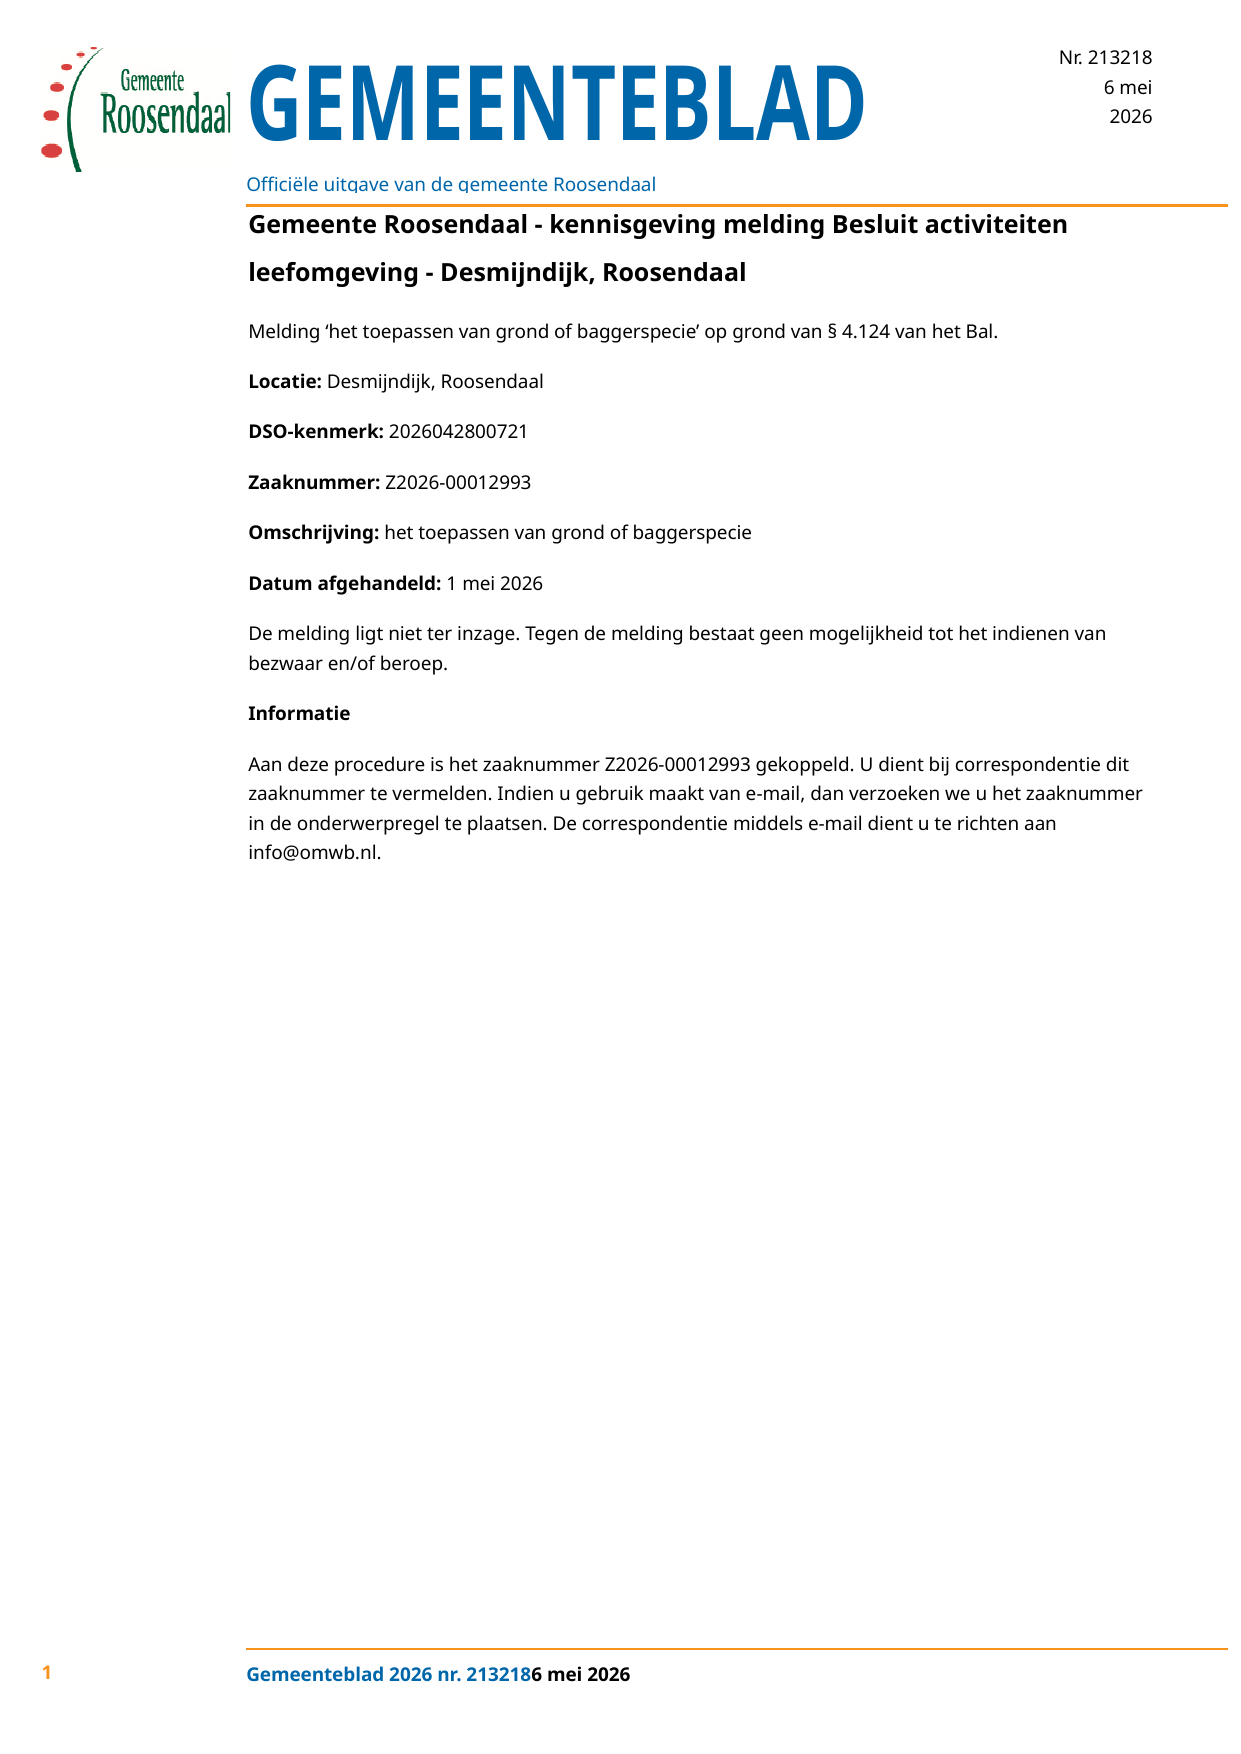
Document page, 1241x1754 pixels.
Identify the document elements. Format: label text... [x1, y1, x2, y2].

text Zaaknummer: Z2026-00012993 [248, 469, 1152, 495]
text Aan deze procedure is het zaaknummer Z2026-00012993 gekoppeld. U dient bij correspondentie dit zaaknummer te vermelden. Indien u gebruik maakt van e-mail, dan verzoeken we u het zaaknummer in de onderwerpregel te plaatsen. De correspondentie middels e-mail dient u te richten aan info@omwb.nl. [248, 751, 1152, 865]
text Datum afgehandeld: 1 mei 2026 [248, 570, 1152, 596]
text Gemeente Roosendaal - kennisgeving melding Besluit activiteiten leefomgeving - Desmijndijk, Roosendaal [248, 207, 1152, 288]
text Locatie: Desmijndijk, Roosendaal [248, 368, 1152, 394]
text Melding ‘het toepassen van grond of baggerspecie’ op grond van § 4.124 van het Bal. [248, 318, 1152, 344]
picture [41, 47, 231, 172]
text Informatie [248, 700, 1152, 726]
text Omschrijving: het toepassen van grond of baggerspecie [248, 519, 1152, 545]
text De melding ligt niet ter inzage. Tegen de melding bestaat geen mogelijkheid tot het indienen van bezwaar en/of beroep. [248, 620, 1152, 676]
text DSO-kenmerk: 2026042800721 [248, 419, 1152, 444]
